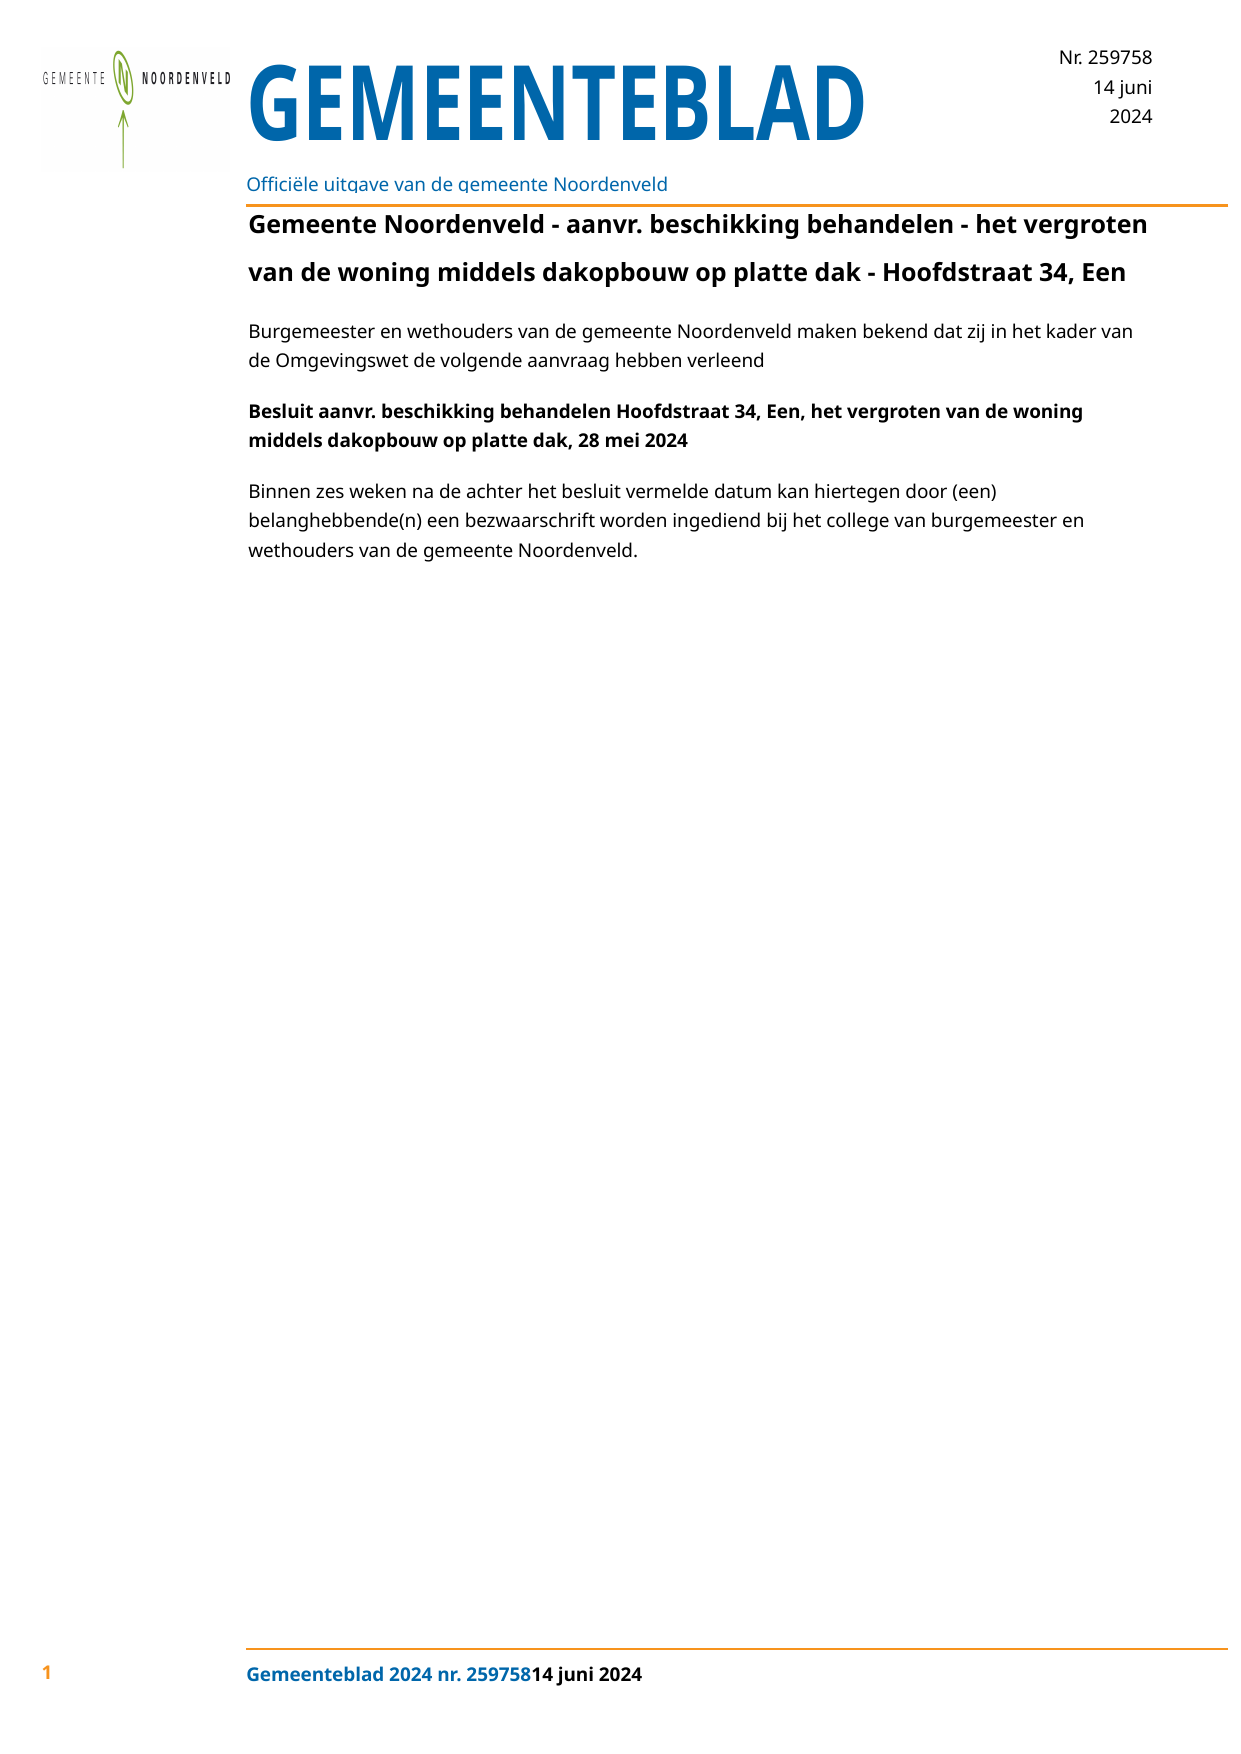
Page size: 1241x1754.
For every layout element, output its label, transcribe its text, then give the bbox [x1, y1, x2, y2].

picture [41, 47, 231, 172]
text Gemeente Noordenveld - aanvr. beschikking behandelen - het vergroten van de woning middels dakopbouw op platte dak - Hoofdstraat 34, Een [248, 207, 1152, 288]
text Binnen zes weken na de achter het besluit vermelde datum kan hiertegen door (een) belanghebbende(n) een bezwaarschrift worden ingediend bij het college van burgemeester en wethouders van de gemeente Noordenveld. [248, 478, 1152, 563]
text Burgemeester en wethouders van de gemeente Noordenveld maken bekend dat zij in het kader van de Omgevingswet de volgende aanvraag hebben verleend [248, 318, 1152, 373]
text Besluit aanvr. beschikking behandelen Hoofdstraat 34, Een, het vergroten van de woning middels dakopbouw op platte dak, 28 mei 2024 [248, 398, 1152, 453]
